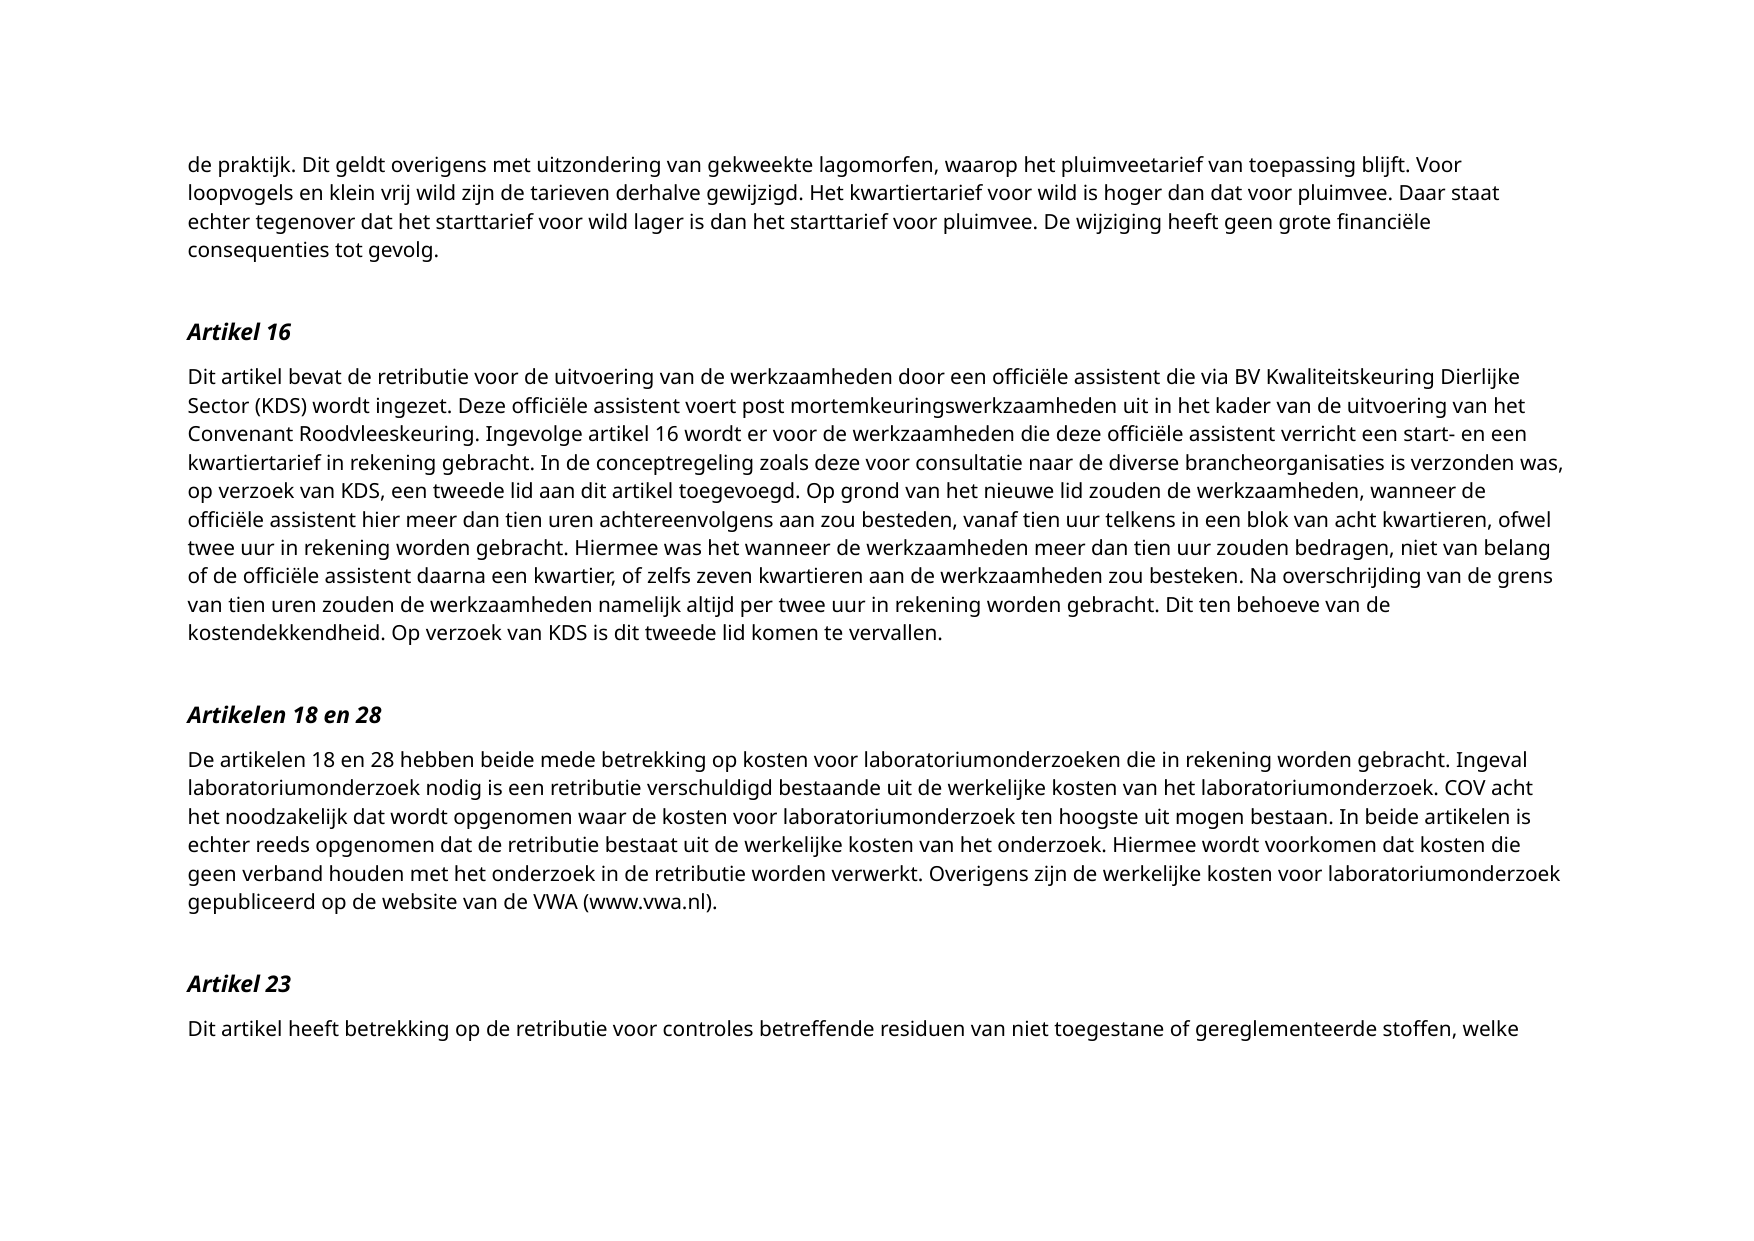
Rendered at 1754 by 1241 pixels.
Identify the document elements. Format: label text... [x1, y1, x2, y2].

text Artikel 16 [187, 316, 1566, 347]
text De artikelen 18 en 28 hebben beide mede betrekking op kosten voor laboratoriumonderzoeken die in rekening worden gebracht. Ingeval laboratoriumonderzoek nodig is een retributie verschuldigd bestaande uit de werkelijke kosten van het laboratoriumonderzoek. COV acht het noodzakelijk dat wordt opgenomen waar de kosten voor laboratoriumonderzoek ten hoogste uit mogen bestaan. In beide artikelen is echter reeds opgenomen dat de retributie bestaat uit de werkelijke kosten van het onderzoek. Hiermee wordt voorkomen dat kosten die geen verband houden met het onderzoek in de retributie worden verwerkt. Overigens zijn de werkelijke kosten voor laboratoriumonderzoek gepubliceerd op de website van de VWA (www.vwa.nl). [187, 745, 1566, 916]
text de praktijk. Dit geldt overigens met uitzondering van gekweekte lagomorfen, waarop het pluimveetarief van toepassing blijft. Voor loopvogels en klein vrij wild zijn de tarieven derhalve gewijzigd. Het kwartiertarief voor wild is hoger dan dat voor pluimvee. Daar staat echter tegenover dat het starttarief voor wild lager is dan het starttarief voor pluimvee. De wijziging heeft geen grote financiële consequenties tot gevolg. [187, 150, 1566, 264]
text Dit artikel bevat de retributie voor de uitvoering van de werkzaamheden door een officiële assistent die via BV Kwaliteitskeuring Dierlijke Sector (KDS) wordt ingezet. Deze officiële assistent voert post mortemkeuringswerkzaamheden uit in het kader van de uitvoering van het Convenant Roodvleeskeuring. Ingevolge artikel 16 wordt er voor de werkzaamheden die deze officiële assistent verricht een start- en een kwartiertarief in rekening gebracht. In de conceptregeling zoals deze voor consultatie naar de diverse brancheorganisaties is verzonden was, op verzoek van KDS, een tweede lid aan dit artikel toegevoegd. Op grond van het nieuwe lid zouden de werkzaamheden, wanneer de officiële assistent hier meer dan tien uren achtereenvolgens aan zou besteden, vanaf tien uur telkens in een blok van acht kwartieren, ofwel twee uur in rekening worden gebracht. Hiermee was het wanneer de werkzaamheden meer dan tien uur zouden bedragen, niet van belang of de officiële assistent daarna een kwartier, of zelfs zeven kwartieren aan de werkzaamheden zou besteken. Na overschrijding van de grens van tien uren zouden de werkzaamheden namelijk altijd per twee uur in rekening worden gebracht. Dit ten behoeve van de kostendekkendheid. Op verzoek van KDS is dit tweede lid komen te vervallen. [187, 362, 1566, 647]
text Dit artikel heeft betrekking op de retributie voor controles betreffende residuen van niet toegestane of gereglementeerde stoffen, welke [187, 1014, 1566, 1042]
text Artikelen 18 en 28 [187, 699, 1566, 730]
text Artikel 23 [187, 968, 1566, 999]
